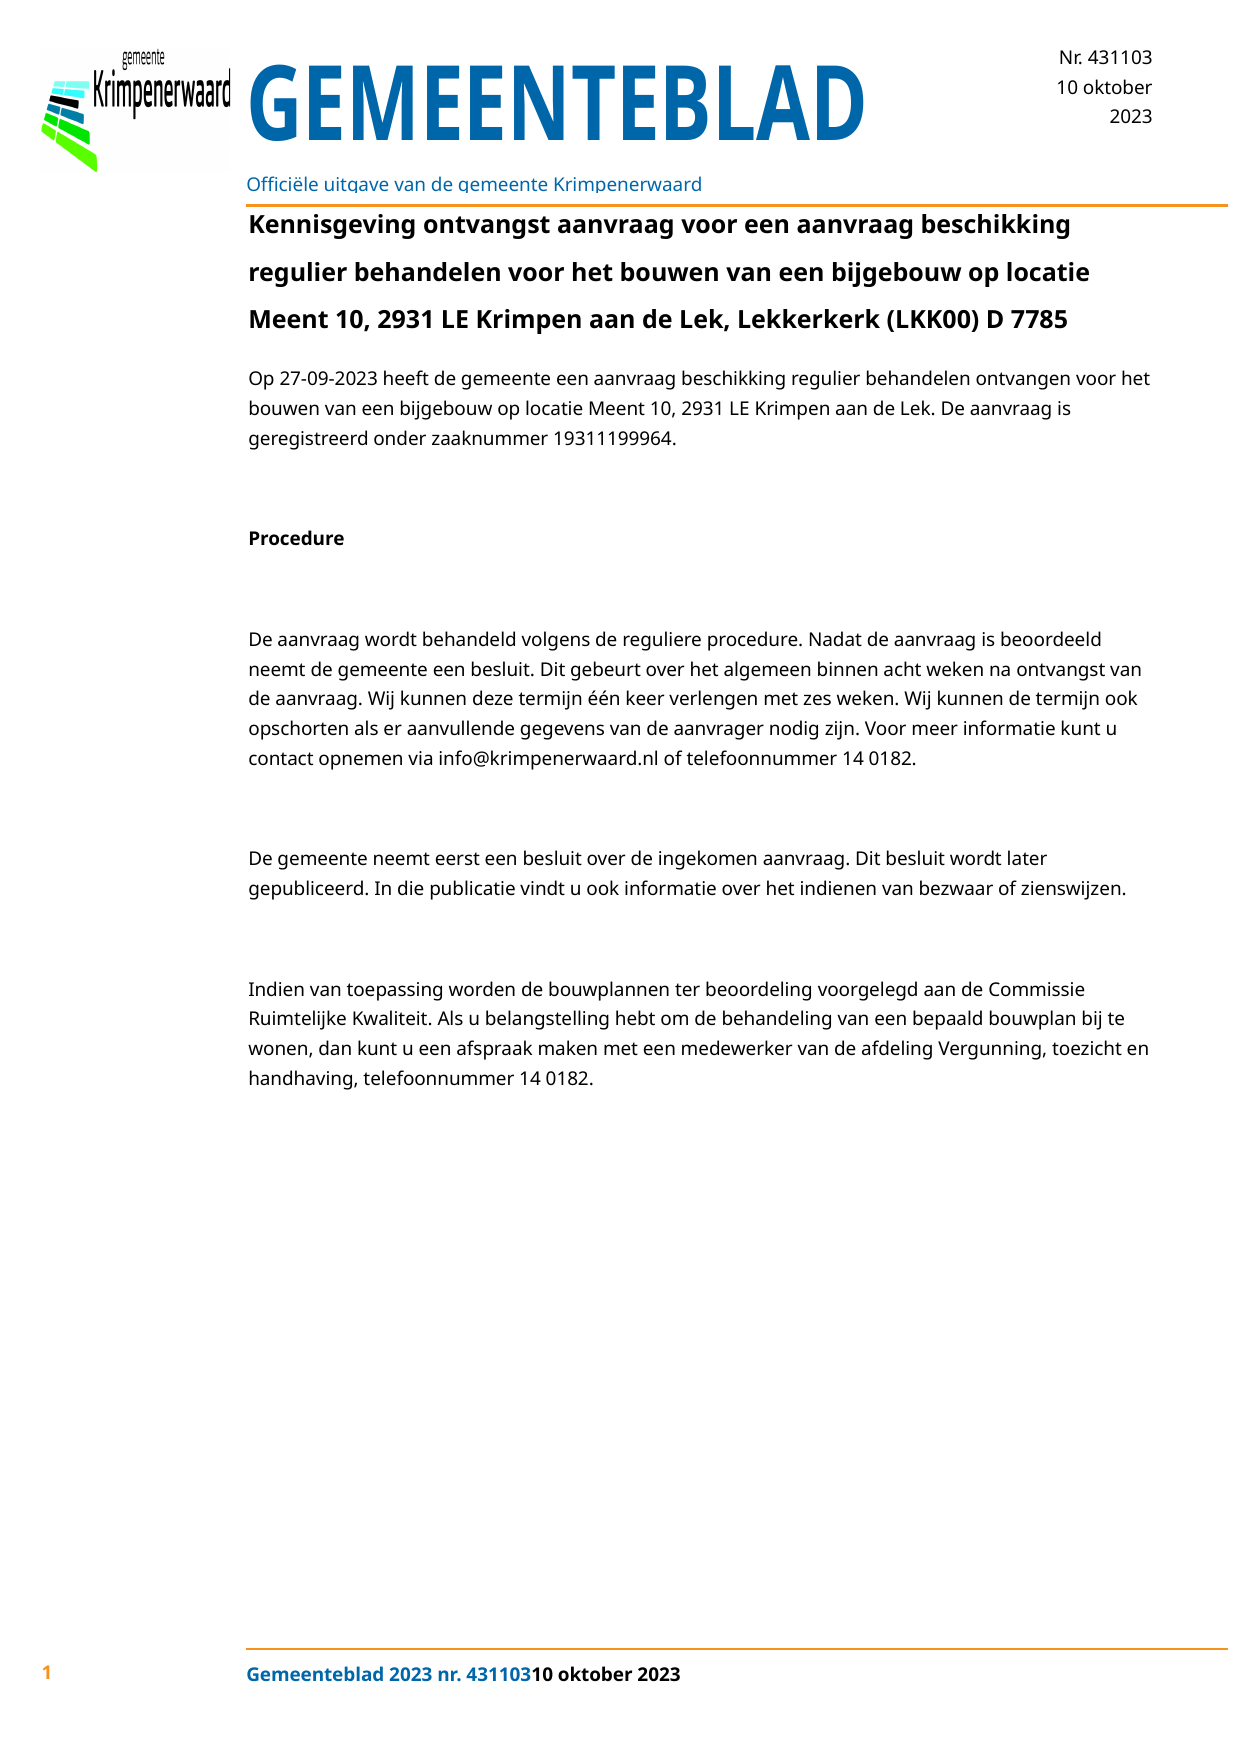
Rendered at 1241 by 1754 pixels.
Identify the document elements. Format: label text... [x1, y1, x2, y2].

picture [41, 47, 231, 172]
text De aanvraag wordt behandeld volgens de reguliere procedure. Nadat de aanvraag is beoordeeld neemt de gemeente een besluit. Dit gebeurt over het algemeen binnen acht weken na ontvangst van de aanvraag. Wij kunnen deze termijn één keer verlengen met zes weken. Wij kunnen de termijn ook opschorten als er aanvullende gegevens van de aanvrager nodig zijn. Voor meer informatie kunt u contact opnemen via info@krimpenerwaard.nl of telefoonnummer 14 0182. [248, 626, 1152, 770]
text Op 27-09-2023 heeft de gemeente een aanvraag beschikking regulier behandelen ontvangen voor het bouwen van een bijgebouw op locatie Meent 10, 2931 LE Krimpen aan de Lek. De aanvraag is geregistreerd onder zaaknummer 19311199964. [248, 366, 1152, 450]
text De gemeente neemt eerst een besluit over de ingekomen aanvraag. Dit besluit wordt later gepubliceerd. In die publicatie vindt u ook informatie over het indienen van bezwaar of zienswijzen. [248, 846, 1152, 901]
text Indien van toepassing worden de bouwplannen ter beoordeling voorgelegd aan de Commissie Ruimtelijke Kwaliteit. Als u belangstelling hebt om de behandeling van een bepaald bouwplan bij te wonen, dan kunt u een afspraak maken met een medewerker van de afdeling Vergunning, toezicht en handhaving, telefoonnummer 14 0182. [248, 976, 1152, 1090]
text Kennisgeving ontvangst aanvraag voor een aanvraag beschikking regulier behandelen voor het bouwen van een bijgebouw op locatie Meent 10, 2931 LE Krimpen aan de Lek, Lekkerkerk (LKK00) D 7785 [248, 207, 1152, 336]
text Procedure [248, 526, 1152, 551]
